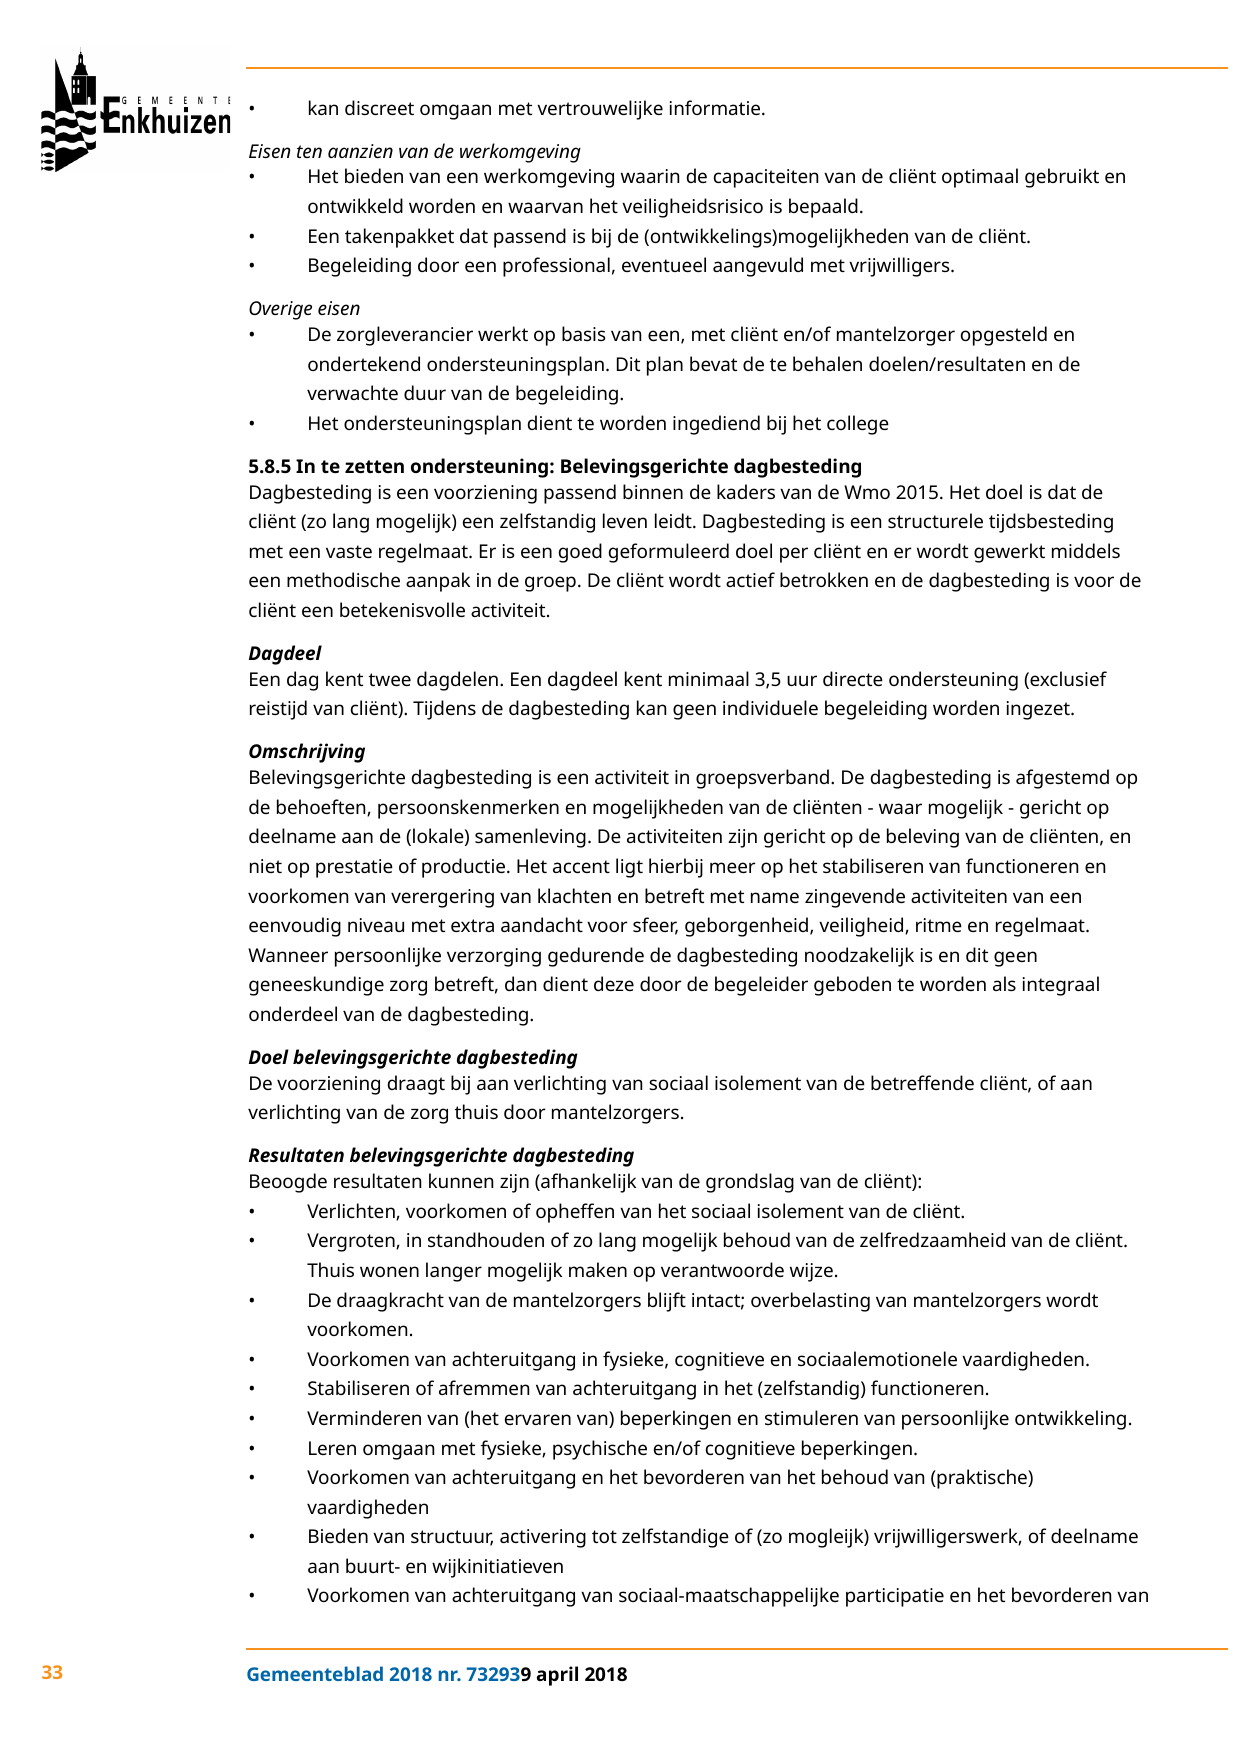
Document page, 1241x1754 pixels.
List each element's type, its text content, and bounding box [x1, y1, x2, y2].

list Een takenpakket dat passend is bij de (ontwikkelings)mogelijkheden van de cliënt. [248, 223, 1152, 248]
list kan discreet omgaan met vertrouwelijke informatie. [248, 95, 1152, 121]
list Stabiliseren of afremmen van achteruitgang in het (zelfstandig) functioneren. [248, 1376, 1152, 1401]
list Het ondersteuningsplan dient te worden ingediend bij het college [248, 410, 1152, 436]
text Omschrijving [248, 739, 1152, 764]
list Voorkomen van achteruitgang in fysieke, cognitieve en sociaalemotionele vaardigheden. [248, 1346, 1152, 1372]
text Een dag kent twee dagdelen. Een dagdeel kent minimaal 3,5 uur directe ondersteuning (exclusief reistijd van cliënt). Tijdens de dagbesteding kan geen individuele begeleiding worden ingezet. [248, 666, 1152, 721]
text Dagbesteding is een voorziening passend binnen de kaders van de Wmo 2015. Het doel is dat de cliënt (zo lang mogelijk) een zelfstandig leven leidt. Dagbesteding is een structurele tijdsbesteding met een vaste regelmaat. Er is een goed geformuleerd doel per cliënt en er wordt gewerkt middels een methodische aanpak in de groep. De cliënt wordt actief betrokken en de dagbesteding is voor de cliënt een betekenisvolle activiteit. [248, 479, 1152, 623]
text De voorziening draagt bij aan verlichting van sociaal isolement van de betreffende cliënt, of aan verlichting van de zorg thuis door mantelzorgers. [248, 1070, 1152, 1125]
list Voorkomen van achteruitgang en het bevorderen van het behoud van (praktische) vaardigheden [248, 1464, 1152, 1519]
text Eisen ten aanzien van de werkomgeving [248, 138, 1152, 164]
list De draagkracht van de mantelzorgers blijft intact; overbelasting van mantelzorgers wordt voorkomen. [248, 1287, 1152, 1342]
text Dagdeel [248, 640, 1152, 666]
text Belevingsgerichte dagbesteding is een activiteit in groepsverband. De dagbesteding is afgestemd op de behoeften, persoonskenmerken en mogelijkheden van de cliënten - waar mogelijk - gericht op deelname aan de (lokale) samenleving. De activiteiten zijn gericht op de beleving van de cliënten, en niet op prestatie of productie. Het accent ligt hierbij meer op het stabiliseren van functioneren en voorkomen van verergering van klachten en betreft met name zingevende activiteiten van een eenvoudig niveau met extra aandacht voor sfeer, geborgenheid, veiligheid, ritme en regelmaat. [248, 764, 1152, 938]
list Leren omgaan met fysieke, psychische en/of cognitieve beperkingen. [248, 1435, 1152, 1460]
list Bieden van structuur, activering tot zelfstandige of (zo mogleijk) vrijwilligerswerk, of deelname aan buurt- en wijkinitiatieven [248, 1523, 1152, 1579]
text Resultaten belevingsgerichte dagbesteding [248, 1143, 1152, 1168]
list Begeleiding door een professional, eventueel aangevuld met vrijwilligers. [248, 252, 1152, 278]
text Beoogde resultaten kunnen zijn (afhankelijk van de grondslag van de cliënt): [248, 1168, 1152, 1194]
list De zorgleverancier werkt op basis van een, met cliënt en/of mantelzorger opgesteld en ondertekend ondersteuningsplan. Dit plan bevat de te behalen doelen/resultaten en de verwachte duur van de begeleiding. [248, 321, 1152, 406]
text Overige eisen [248, 296, 1152, 321]
picture [41, 47, 231, 172]
text Doel belevingsgerichte dagbesteding [248, 1044, 1152, 1070]
list Vergroten, in standhouden of zo lang mogelijk behoud van de zelfredzaamheid van de cliënt. Thuis wonen langer mogelijk maken op verantwoorde wijze. [248, 1228, 1152, 1283]
text 5.8.5 In te zetten ondersteuning: Belevingsgerichte dagbesteding [248, 453, 1152, 479]
list Verminderen van (het ervaren van) beperkingen en stimuleren van persoonlijke ontwikkeling. [248, 1405, 1152, 1431]
list Voorkomen van achteruitgang van sociaal-maatschappelijke participatie en het bevorderen van [248, 1583, 1152, 1608]
list Verlichten, voorkomen of opheffen van het sociaal isolement van de cliënt. [248, 1198, 1152, 1224]
text Wanneer persoonlijke verzorging gedurende de dagbesteding noodzakelijk is en dit geen geneeskundige zorg betreft, dan dient deze door de begeleider geboden te worden als integraal onderdeel van de dagbesteding. [248, 942, 1152, 1027]
list Het bieden van een werkomgeving waarin de capaciteiten van de cliënt optimaal gebruikt en ontwikkeld worden en waarvan het veiligheidsrisico is bepaald. [248, 164, 1152, 219]
